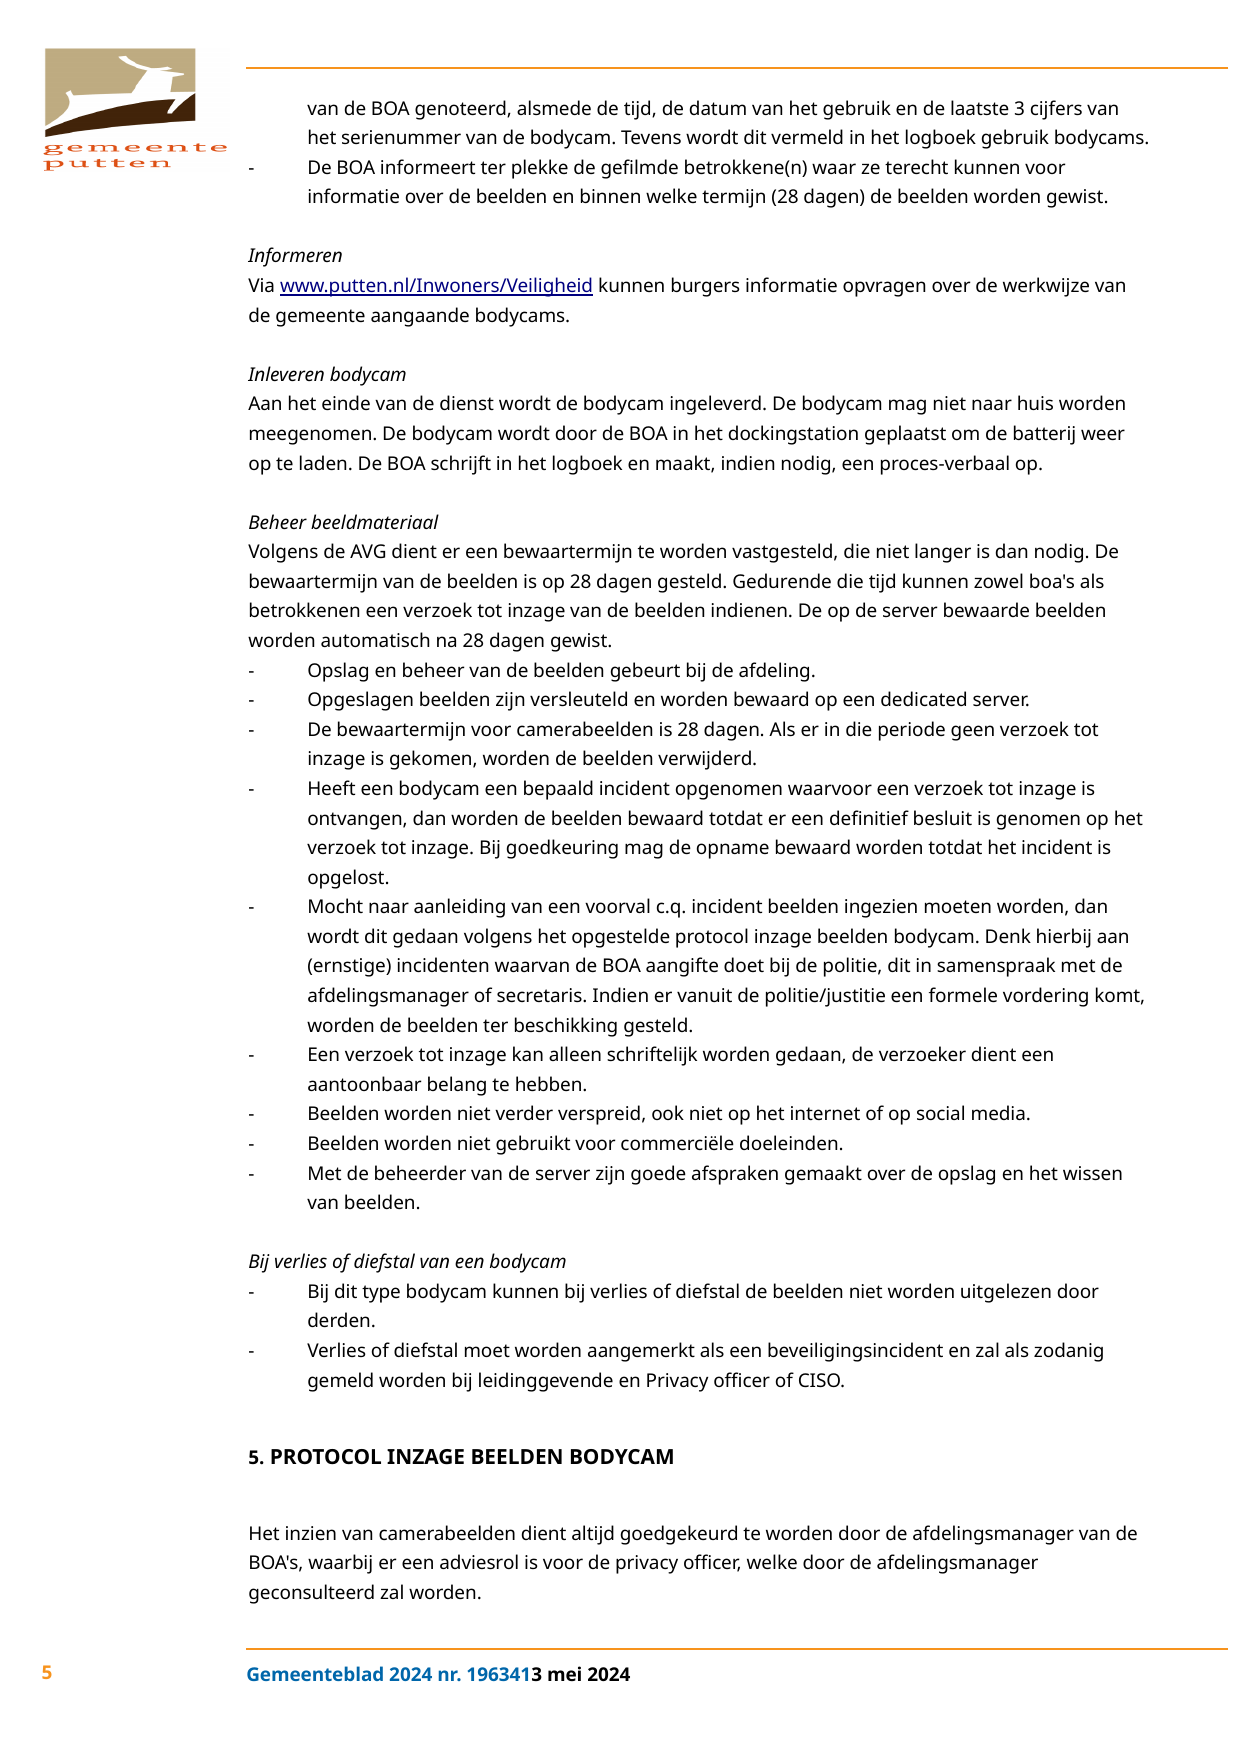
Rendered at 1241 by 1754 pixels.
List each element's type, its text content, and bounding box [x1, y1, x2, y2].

list Heeft een bodycam een bepaald incident opgenomen waarvoor een verzoek tot inzage is ontvangen, dan worden de beelden bewaard totdat er een definitief besluit is genomen op het verzoek tot inzage. Bij goedkeuring mag de opname bewaard worden totdat het incident is opgelost. [248, 775, 1152, 890]
text Informeren [248, 243, 1152, 268]
list Een verzoek tot inzage kan alleen schriftelijk worden gedaan, de verzoeker dient een aantoonbaar belang te hebben. [248, 1041, 1152, 1097]
list Verlies of diefstal moet worden aangemerkt als een beveiligingsincident en zal als zodanig gemeld worden bij leidinggevende en Privacy officer of CISO. [248, 1337, 1152, 1393]
list De bewaartermijn voor camerabeelden is 28 dagen. Als er in die periode geen verzoek tot inzage is gekomen, worden de beelden verwijderd. [248, 716, 1152, 771]
list Opslag en beheer van de beelden gebeurt bij de afdeling. [248, 657, 1152, 683]
text Bij verlies of diefstal van een bodycam [248, 1248, 1152, 1274]
text Inleveren bodycam [248, 361, 1152, 387]
text Aan het einde van de dienst wordt de bodycam ingeleverd. De bodycam mag niet naar huis worden meegenomen. De bodycam wordt door de BOA in het dockingstation geplaatst om de batterij weer op te laden. De BOA schrijft in het logboek en maakt, indien nodig, een proces-verbaal op. [248, 391, 1152, 476]
text Beheer beeldmateriaal [248, 509, 1152, 535]
list Mocht naar aanleiding van een voorval c.q. incident beelden ingezien moeten worden, dan wordt dit gedaan volgens het opgestelde protocol inzage beelden bodycam. Denk hierbij aan (ernstige) incidenten waarvan de BOA aangifte doet bij de politie, dit in samenspraak met de afdelingsmanager of secretaris. Indien er vanuit de politie/justitie een formele vordering komt, worden de beelden ter beschikking gesteld. [248, 893, 1152, 1038]
list Beelden worden niet gebruikt voor commerciële doeleinden. [248, 1130, 1152, 1156]
list Opgeslagen beelden zijn versleuteld en worden bewaard op een dedicated server. [248, 686, 1152, 712]
list Met de beheerder van de server zijn goede afspraken gemaakt over de opslag en het wissen van beelden. [248, 1160, 1152, 1215]
text Via www.putten.nl/Inwoners/Veiligheid kunnen burgers informatie opvragen over de werkwijze van de gemeente aangaande bodycams. [248, 272, 1152, 328]
list Beelden worden niet verder verspreid, ook niet op het internet of op social media. [248, 1101, 1152, 1126]
list Bij dit type bodycam kunnen bij verlies of diefstal de beelden niet worden uitgelezen door derden. [248, 1278, 1152, 1333]
picture [41, 47, 231, 172]
text Volgens de AVG dient er een bewaartermijn te worden vastgesteld, die niet langer is dan nodig. De bewaartermijn van de beelden is op 28 dagen gesteld. Gedurende die tijd kunnen zowel boa's als betrokkenen een verzoek tot inzage van de beelden indienen. De op de server bewaarde beelden worden automatisch na 28 dagen gewist. [248, 538, 1152, 653]
text Het inzien van camerabeelden dient altijd goedgekeurd te worden door de afdelingsmanager van de BOA's, waarbij er een adviesrol is voor de privacy officer, welke door de afdelingsmanager geconsulteerd zal worden. [248, 1520, 1152, 1605]
list van de BOA genoteerd, alsmede de tijd, de datum van het gebruik en de laatste 3 cijfers van het serienummer van de bodycam. Tevens wordt dit vermeld in het logboek gebruik bodycams. [248, 95, 1152, 150]
list De BOA informeert ter plekke de gefilmde betrokkene(n) waar ze terecht kunnen voor informatie over de beelden en binnen welke termijn (28 dagen) de beelden worden gewist. [248, 154, 1152, 209]
text 5. PROTOCOL INZAGE BEELDEN BODYCAM [248, 1442, 1152, 1471]
